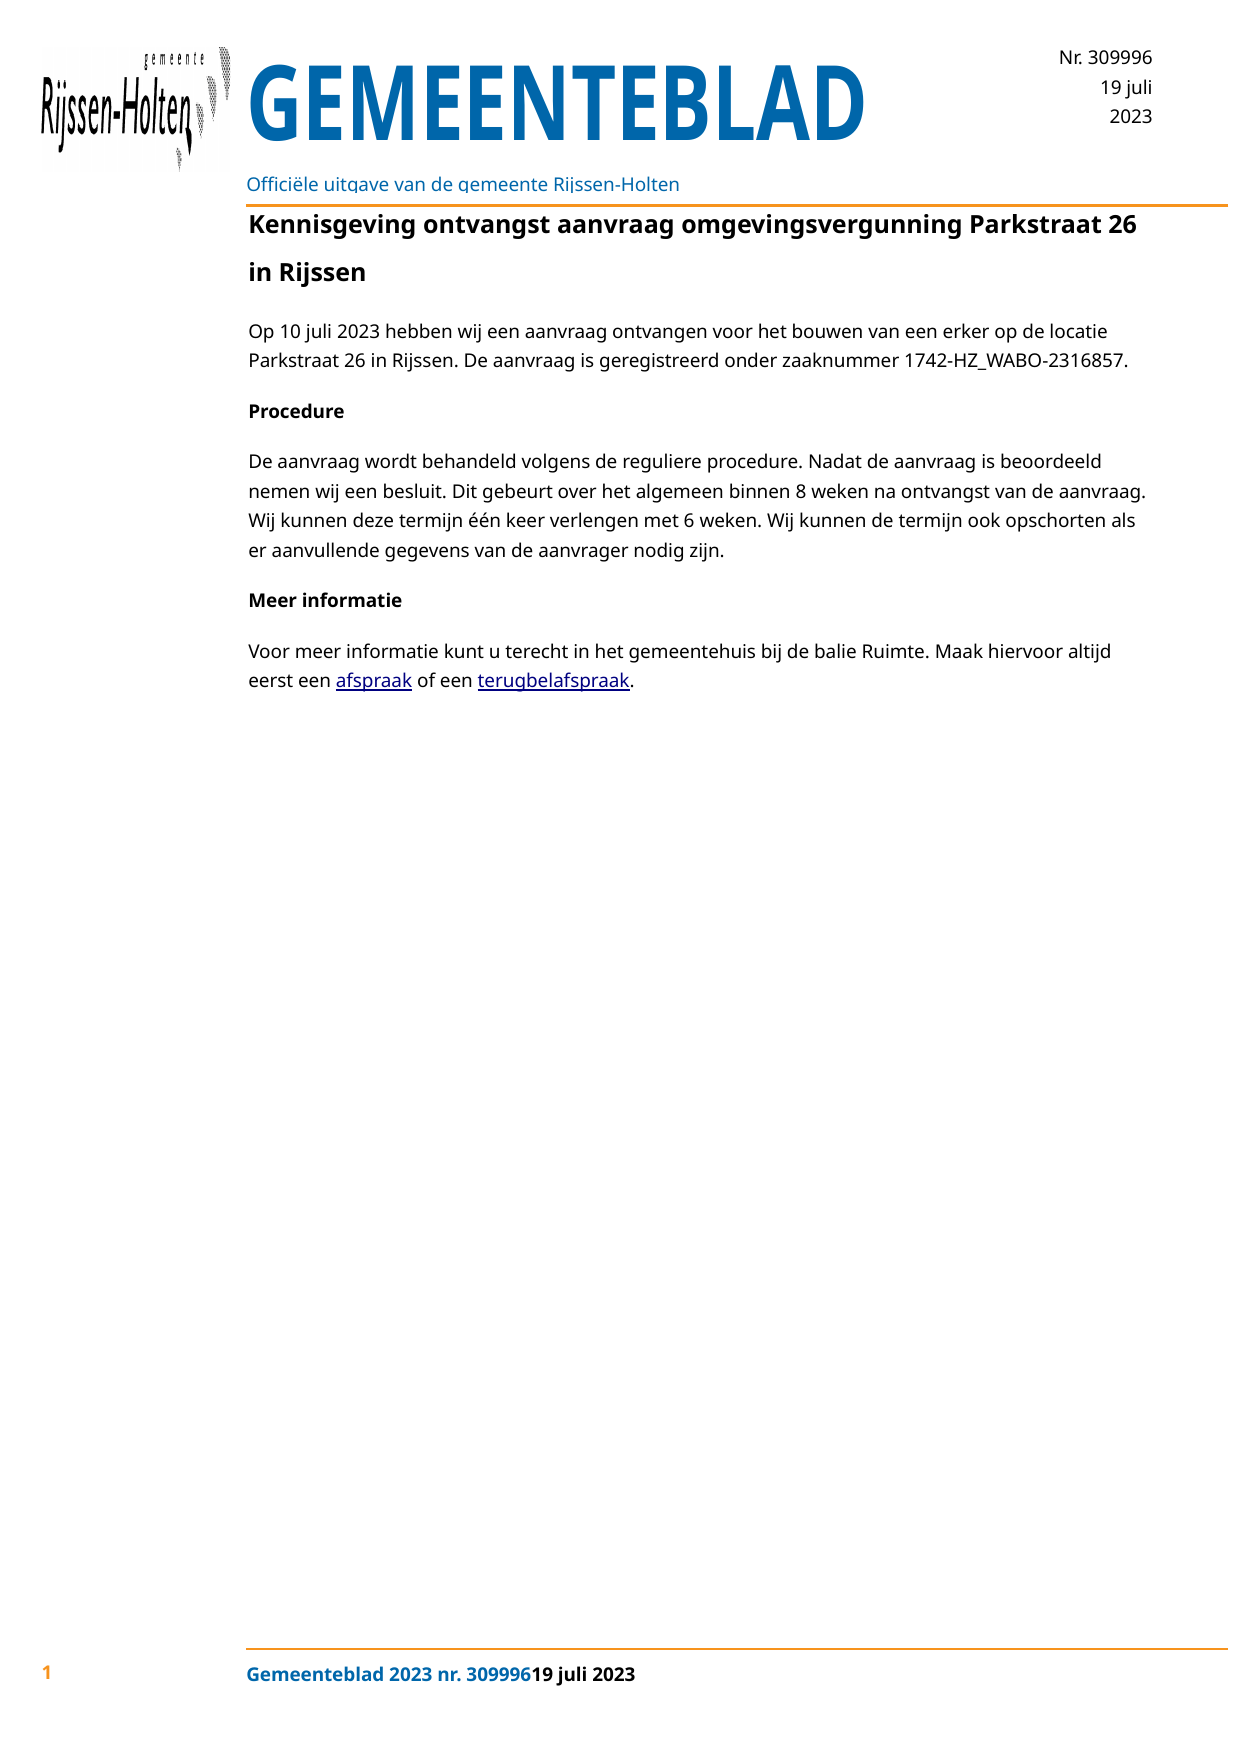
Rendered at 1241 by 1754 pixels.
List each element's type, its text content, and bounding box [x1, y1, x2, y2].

text Voor meer informatie kunt u terecht in het gemeentehuis bij de balie Ruimte. Maak hiervoor altijd eerst een afspraak of een terugbelafspraak. [248, 638, 1152, 693]
text Kennisgeving ontvangst aanvraag omgevingsvergunning Parkstraat 26 in Rijssen [248, 207, 1152, 288]
picture [41, 47, 231, 172]
text Procedure [248, 398, 1152, 424]
text De aanvraag wordt behandeld volgens de reguliere procedure. Nadat de aanvraag is beoordeeld nemen wij een besluit. Dit gebeurt over het algemeen binnen 8 weken na ontvangst van de aanvraag. Wij kunnen deze termijn één keer verlengen met 6 weken. Wij kunnen de termijn ook opschorten als er aanvullende gegevens van de aanvrager nodig zijn. [248, 448, 1152, 563]
text Meer informatie [248, 587, 1152, 613]
text Op 10 juli 2023 hebben wij een aanvraag ontvangen voor het bouwen van een erker op de locatie Parkstraat 26 in Rijssen. De aanvraag is geregistreerd onder zaaknummer 1742-HZ_WABO-2316857. [248, 318, 1152, 373]
